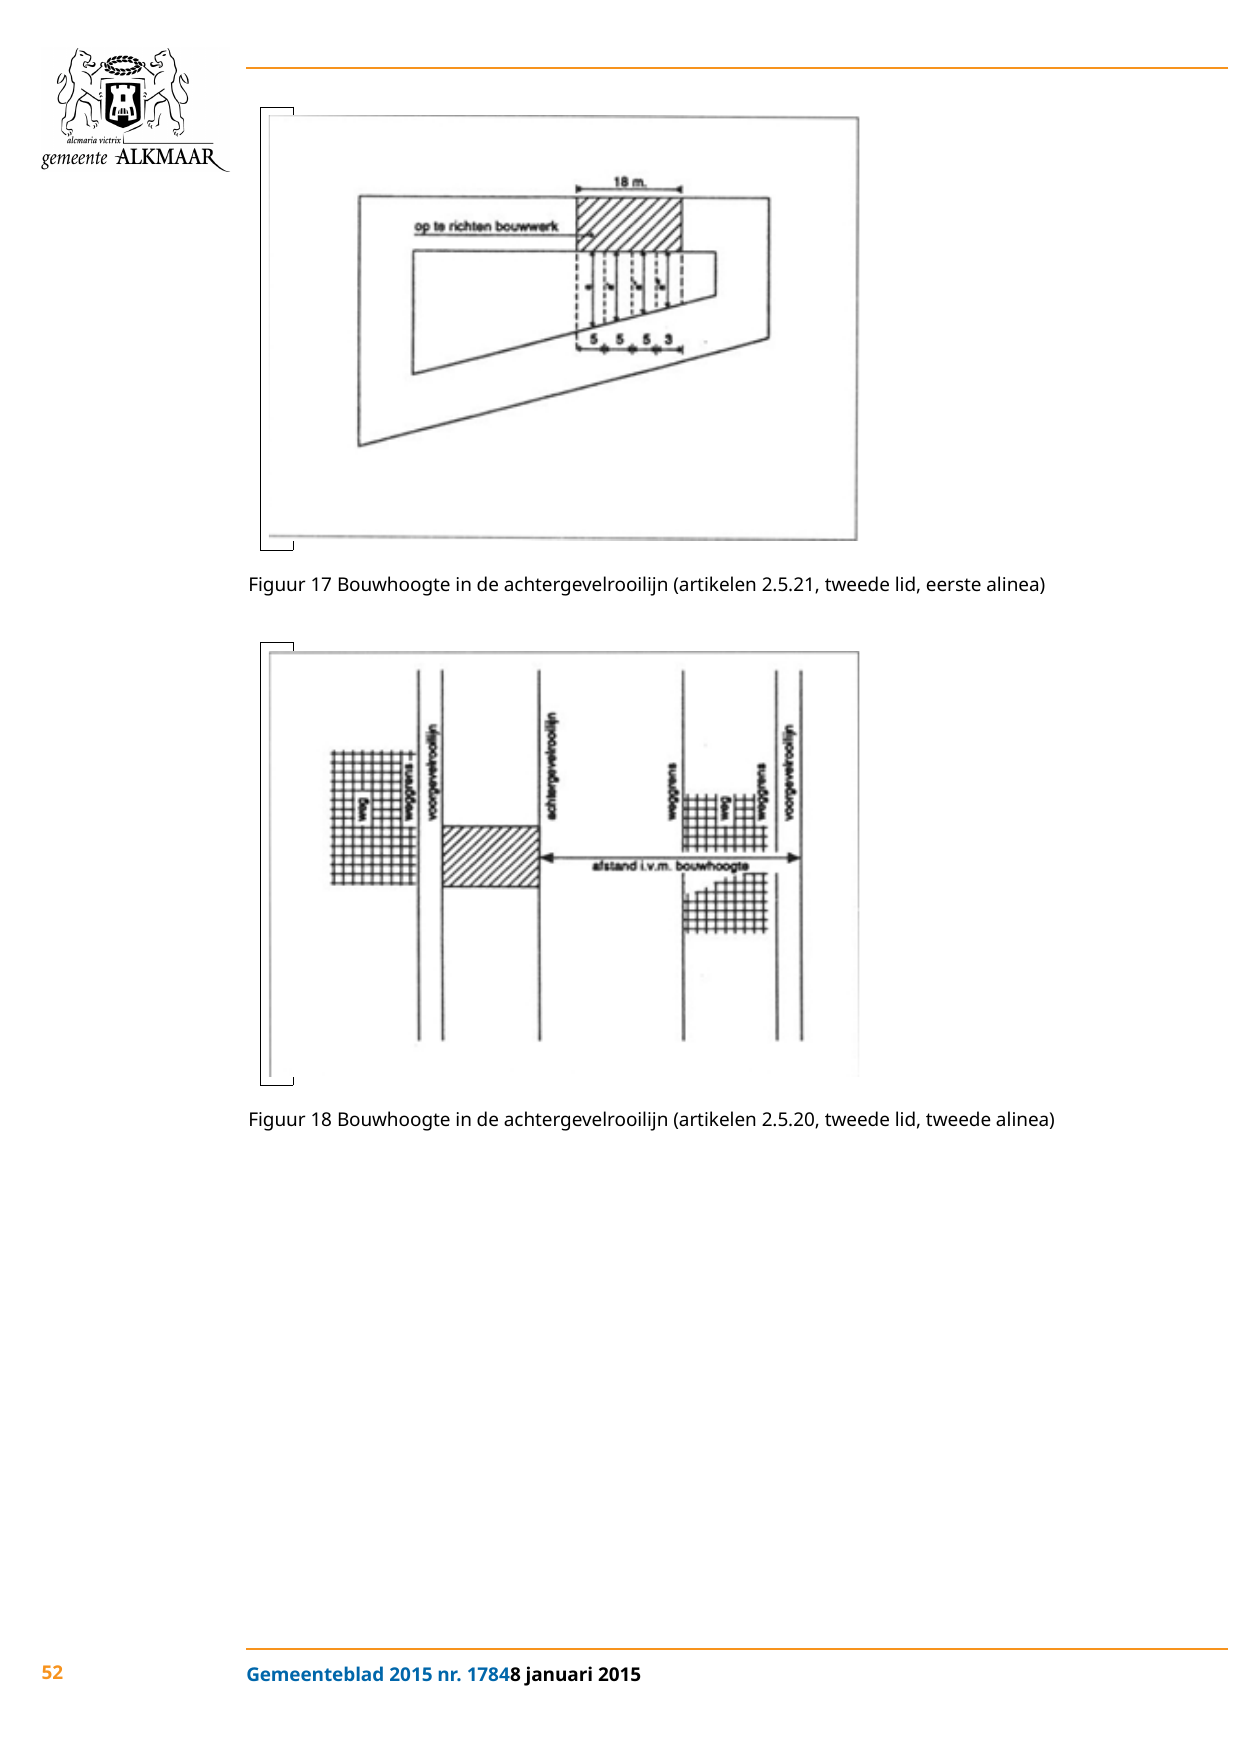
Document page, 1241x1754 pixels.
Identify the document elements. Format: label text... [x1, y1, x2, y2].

picture [41, 47, 231, 172]
text Figuur 17 Bouwhoogte in de achtergevelrooilijn (artikelen 2.5.21, tweede lid, eerste alinea) [248, 571, 1152, 597]
picture [268, 115, 860, 541]
picture [268, 651, 860, 1077]
text Figuur 18 Bouwhoogte in de achtergevelrooilijn (artikelen 2.5.20, tweede lid, tweede alinea) [248, 1107, 1152, 1132]
